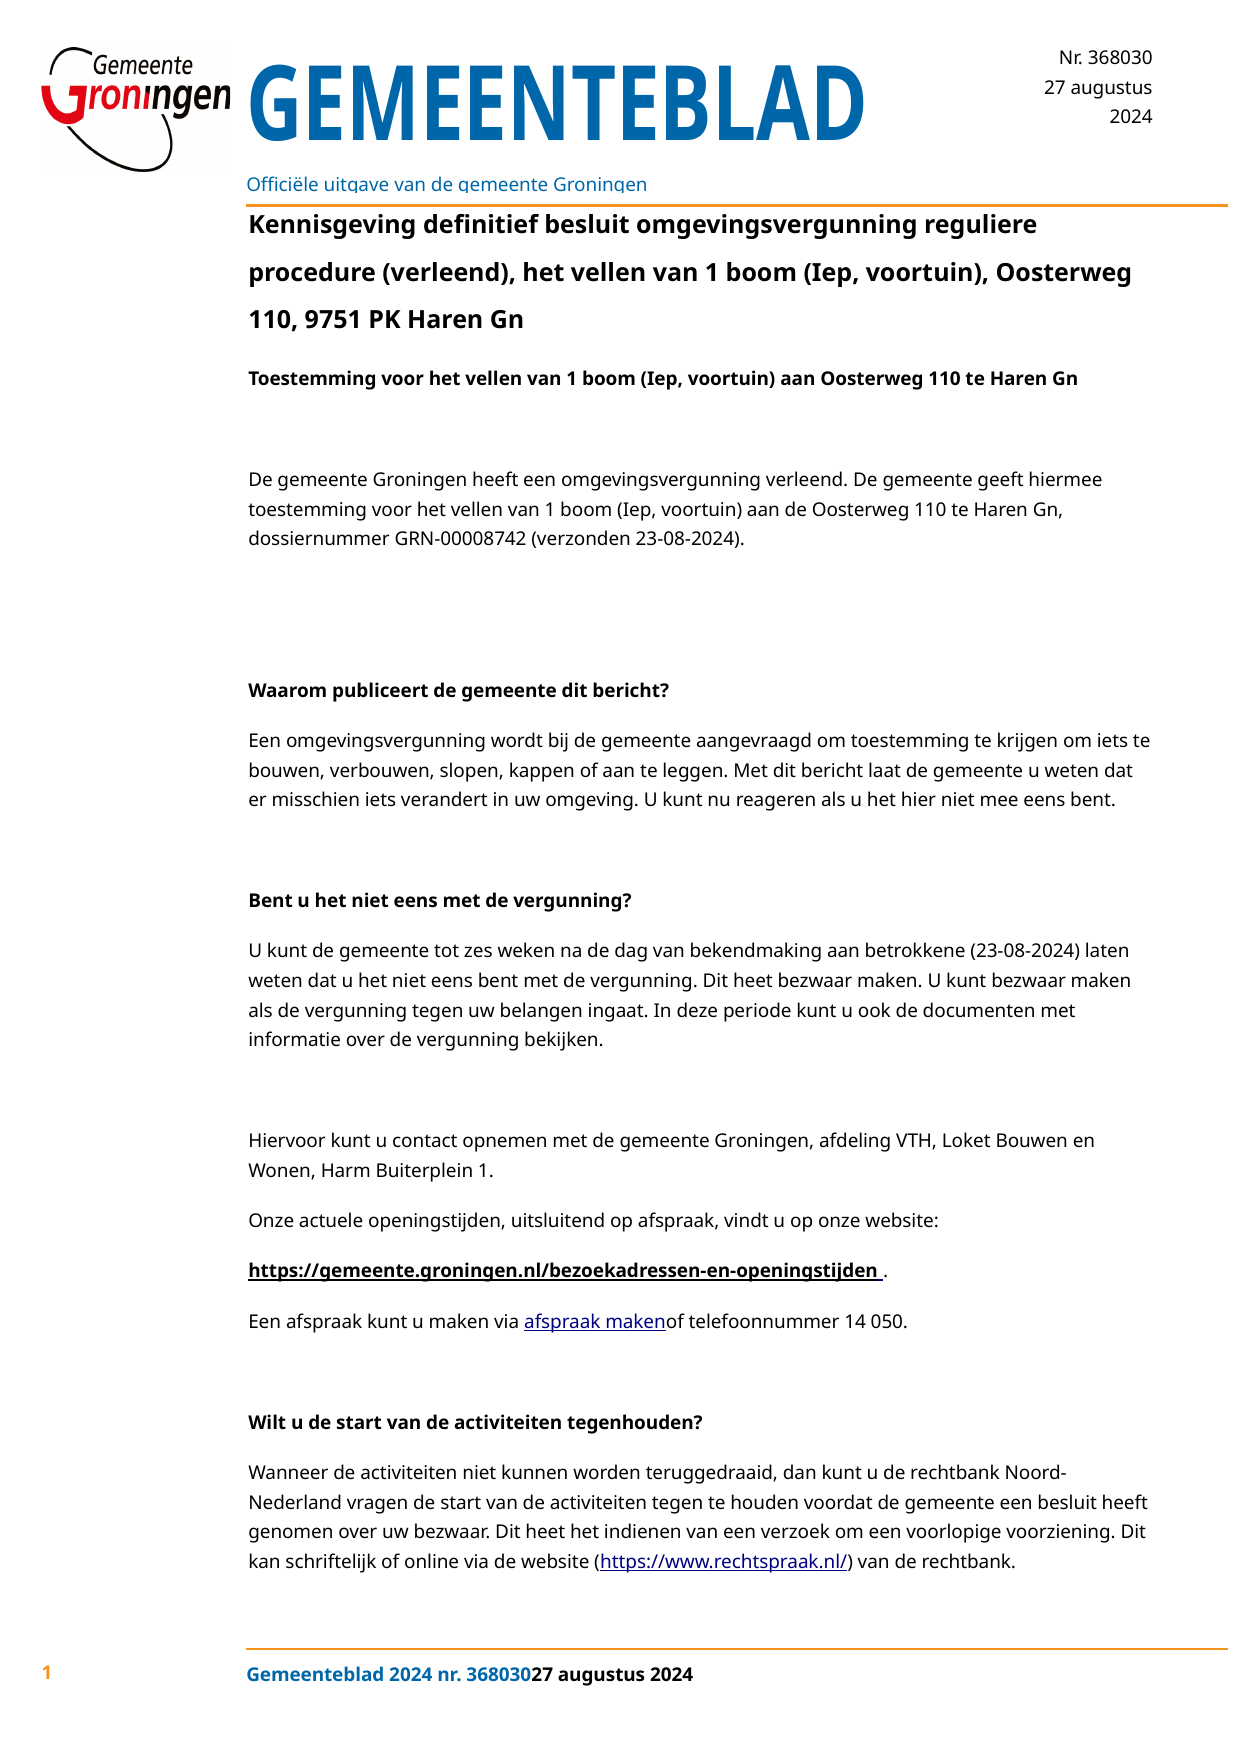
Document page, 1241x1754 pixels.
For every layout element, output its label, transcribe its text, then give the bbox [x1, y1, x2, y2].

text De gemeente Groningen heeft een omgevingsvergunning verleend. De gemeente geeft hiermee toestemming voor het vellen van 1 boom (Iep, voortuin) aan de Oosterweg 110 te Haren Gn, dossiernummer GRN-00008742 (verzonden 23-08-2024). [248, 466, 1152, 551]
text Een afspraak kunt u maken via afspraak makenof telefoonnummer 14 050. [248, 1308, 1152, 1334]
picture [41, 47, 231, 172]
text https://gemeente.groningen.nl/bezoekadressen-en-openingstijden . [248, 1258, 1152, 1283]
text U kunt de gemeente tot zes weken na de dag van bekendmaking aan betrokkene (23-08-2024) laten weten dat u het niet eens bent met de vergunning. Dit heet bezwaar maken. U kunt bezwaar maken als de vergunning tegen uw belangen ingaat. In deze periode kunt u ook de documenten met informatie over de vergunning bekijken. [248, 938, 1152, 1052]
text Een omgevingsvergunning wordt bij de gemeente aangevraagd om toestemming te krijgen om iets te bouwen, verbouwen, slopen, kappen of aan te leggen. Met dit bericht laat de gemeente u weten dat er misschien iets verandert in uw omgeving. U kunt nu reageren als u het hier niet mee eens bent. [248, 727, 1152, 812]
text Kennisgeving definitief besluit omgevingsvergunning reguliere procedure (verleend), het vellen van 1 boom (Iep, voortuin), Oosterweg 110, 9751 PK Haren Gn [248, 207, 1152, 336]
text Toestemming voor het vellen van 1 boom (Iep, voortuin) aan Oosterweg 110 te Haren Gn [248, 366, 1152, 391]
text Bent u het niet eens met de vergunning? [248, 887, 1152, 913]
text Wanneer de activiteiten niet kunnen worden teruggedraaid, dan kunt u de rechtbank Noord-Nederland vragen de start van de activiteiten tegen te houden voordat de gemeente een besluit heeft genomen over uw bezwaar. Dit heet het indienen van een verzoek om een voorlopige voorziening. Dit kan schriftelijk of online via de website (https://www.rechtspraak.nl/) van de rechtbank. [248, 1459, 1152, 1574]
text Onze actuele openingstijden, uitsluitend op afspraak, vindt u op onze website: [248, 1207, 1152, 1233]
text Waarom publiceert de gemeente dit bericht? [248, 677, 1152, 702]
text Hiervoor kunt u contact opnemen met de gemeente Groningen, afdeling VTH, Loket Bouwen en Wonen, Harm Buiterplein 1. [248, 1127, 1152, 1182]
text Wilt u de start van de activiteiten tegenhouden? [248, 1409, 1152, 1434]
